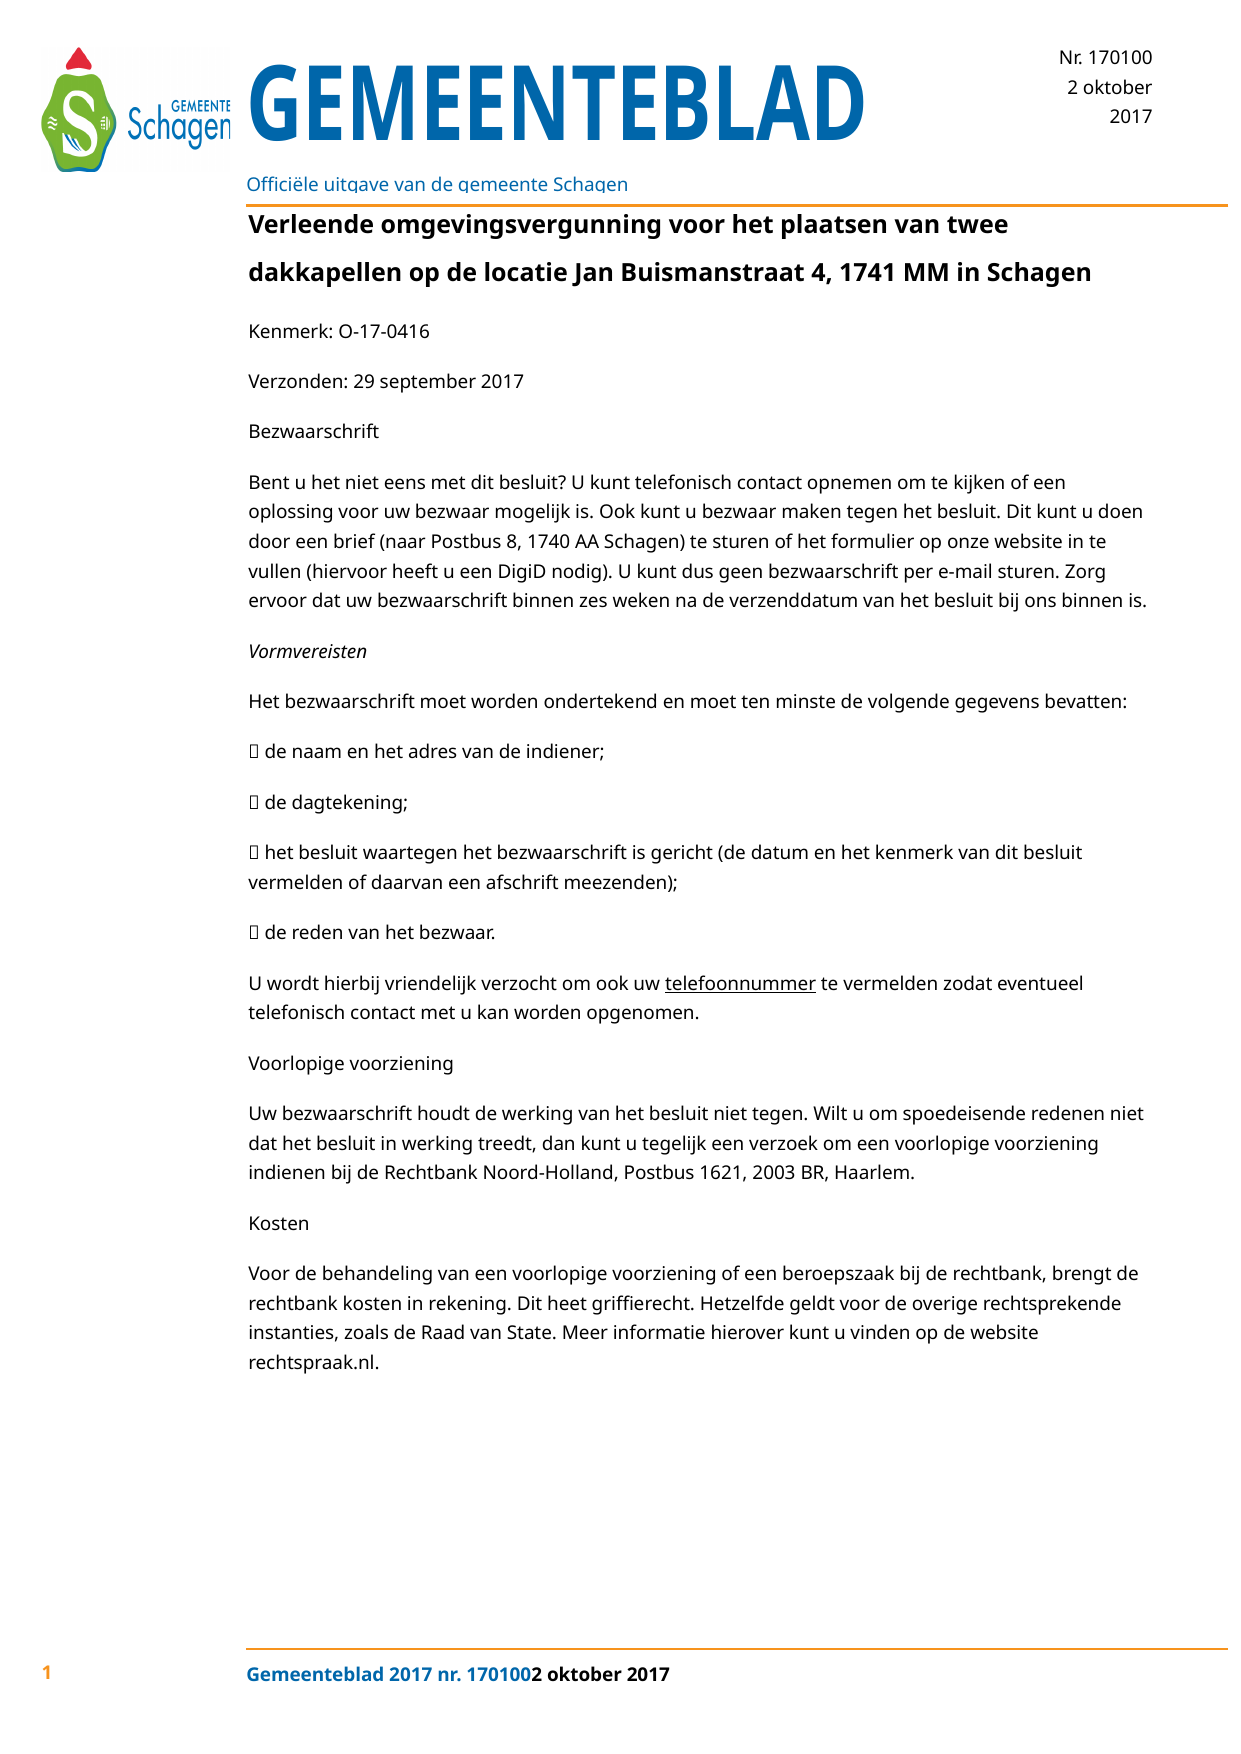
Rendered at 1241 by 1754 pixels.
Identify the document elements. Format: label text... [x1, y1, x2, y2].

picture [41, 47, 231, 172]
text Voorlopige voorziening [248, 1050, 1152, 1076]
text Verzonden: 29 september 2017 [248, 368, 1152, 394]
text Kenmerk: O-17-0416 [248, 318, 1152, 344]
text U wordt hierbij vriendelijk verzocht om ook uw telefoonnummer te vermelden zodat eventueel telefonisch contact met u kan worden opgenomen. [248, 970, 1152, 1025]
text Uw bezwaarschrift houdt de werking van het besluit niet tegen. Wilt u om spoedeisende redenen niet dat het besluit in werking treedt, dan kunt u tegelijk een verzoek om een voorlopige voorziening indienen bij de Rechtbank Noord-Holland, Postbus 1621, 2003 BR, Haarlem. [248, 1100, 1152, 1185]
text Bent u het niet eens met dit besluit? U kunt telefonisch contact opnemen om te kijken of een oplossing voor uw bezwaar mogelijk is. Ook kunt u bezwaar maken tegen het besluit. Dit kunt u doen door een brief (naar Postbus 8, 1740 AA Schagen) te sturen of het formulier op onze website in te vullen (hiervoor heeft u een DigiD nodig). U kunt dus geen bezwaarschrift per e-mail sturen. Zorg ervoor dat uw bezwaarschrift binnen zes weken na de verzenddatum van het besluit bij ons binnen is. [248, 469, 1152, 613]
text Bezwaarschrift [248, 419, 1152, 444]
text Het bezwaarschrift moet worden ondertekend en moet ten minste de volgende gegevens bevatten: [248, 688, 1152, 714]
text Verleende omgevingsvergunning voor het plaatsen van twee dakkapellen op de locatie Jan Buismanstraat 4, 1741 MM in Schagen [248, 207, 1152, 288]
text  het besluit waartegen het bezwaarschrift is gericht (de datum en het kenmerk van dit besluit vermelden of daarvan een afschrift meezenden); [248, 839, 1152, 895]
text Kosten [248, 1210, 1152, 1236]
text Voor de behandeling van een voorlopige voorziening of een beroepszaak bij de rechtbank, brengt de rechtbank kosten in rekening. Dit heet griffierecht. Hetzelfde geldt voor de overige rechtsprekende instanties, zoals de Raad van State. Meer informatie hierover kunt u vinden op de website rechtspraak.nl. [248, 1260, 1152, 1375]
text  de dagtekening; [248, 789, 1152, 815]
text  de reden van het bezwaar. [248, 919, 1152, 945]
text Vormvereisten [248, 638, 1152, 664]
text  de naam en het adres van de indiener; [248, 739, 1152, 764]
